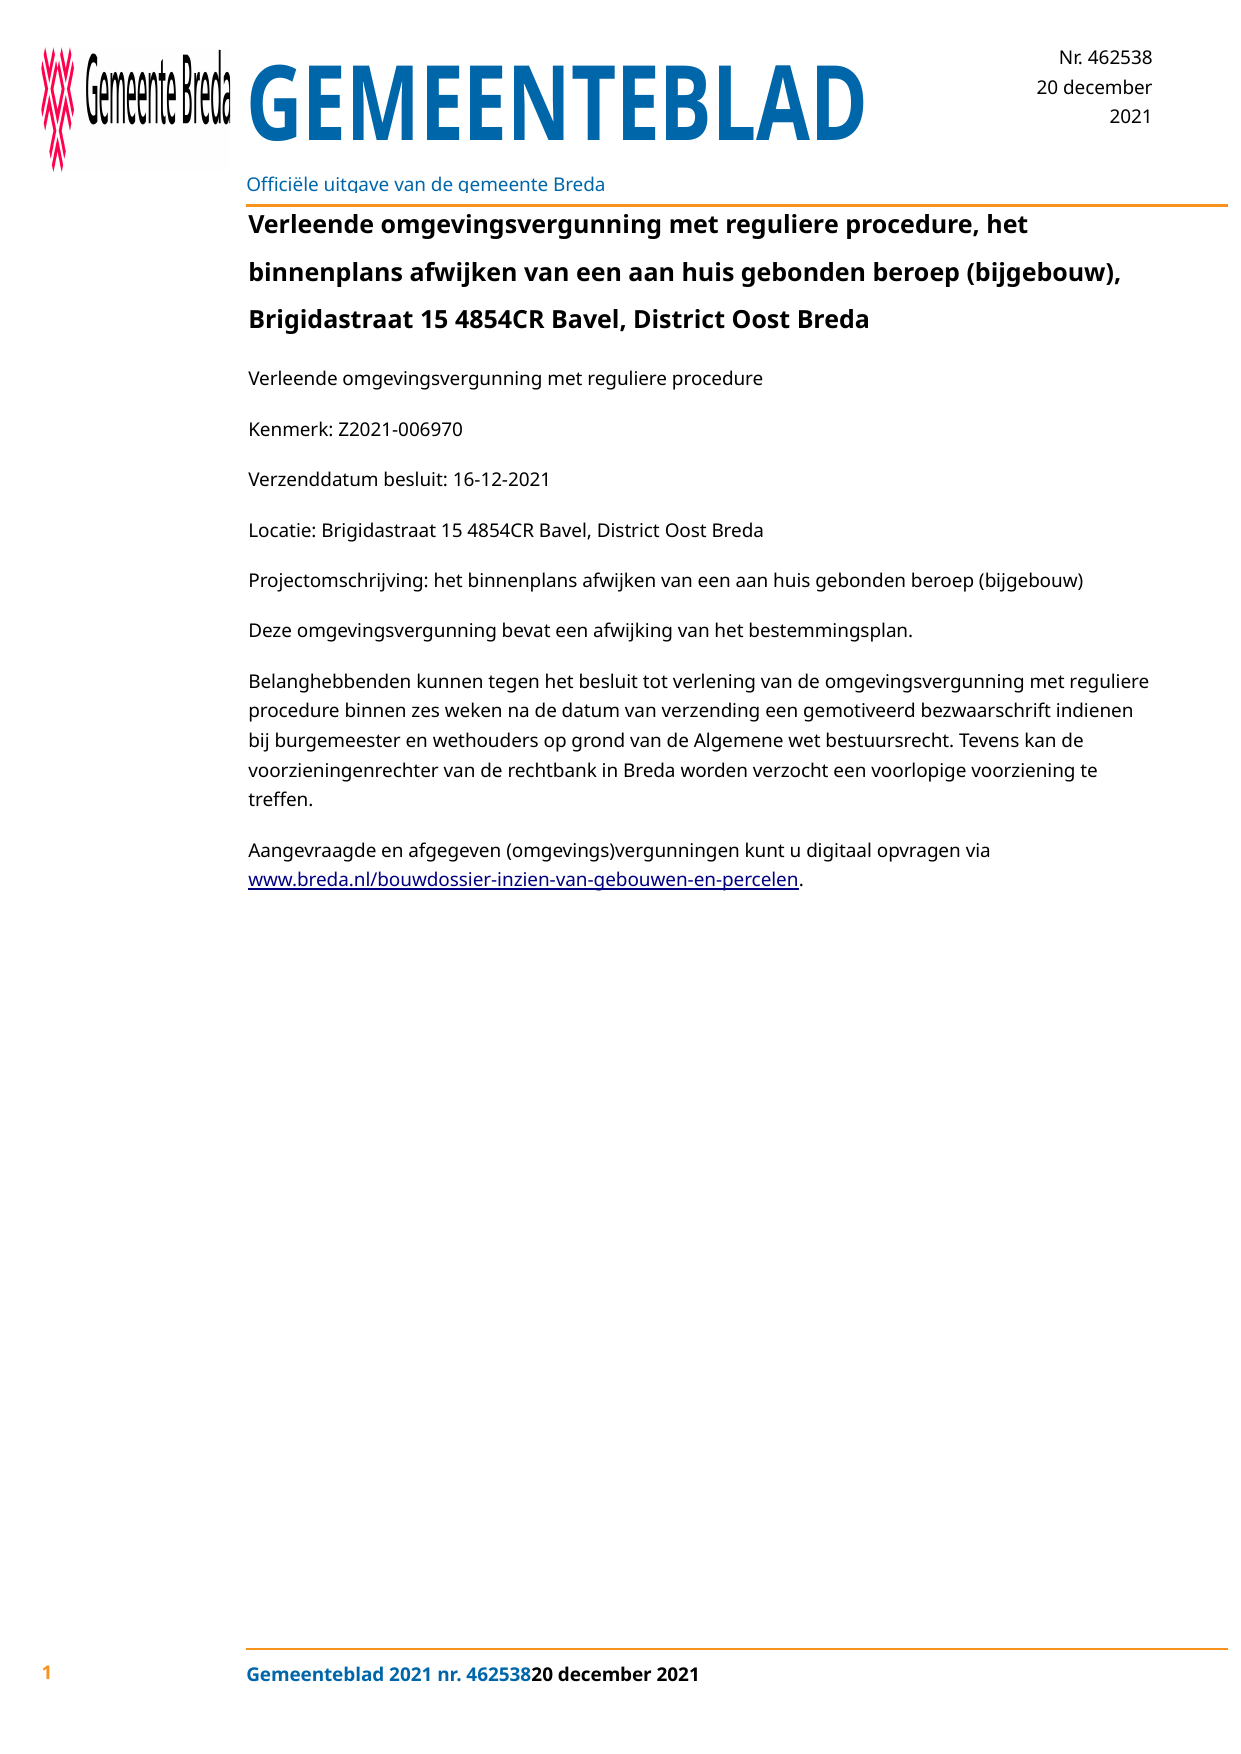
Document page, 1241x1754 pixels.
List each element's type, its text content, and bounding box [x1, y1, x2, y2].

text Belanghebbenden kunnen tegen het besluit tot verlening van de omgevingsvergunning met reguliere procedure binnen zes weken na de datum van verzending een gemotiveerd bezwaarschrift indienen bij burgemeester en wethouders op grond van de Algemene wet bestuursrecht. Tevens kan de voorzieningenrechter van de rechtbank in Breda worden verzocht een voorlopige voorziening te treffen. [248, 668, 1152, 812]
text Verleende omgevingsvergunning met reguliere procedure [248, 366, 1152, 391]
text Deze omgevingsvergunning bevat een afwijking van het bestemmingsplan. [248, 618, 1152, 643]
text Verleende omgevingsvergunning met reguliere procedure, het binnenplans afwijken van een aan huis gebonden beroep (bijgebouw), Brigidastraat 15 4854CR Bavel, District Oost Breda [248, 207, 1152, 336]
text Projectomschrijving: het binnenplans afwijken van een aan huis gebonden beroep (bijgebouw) [248, 567, 1152, 593]
text Locatie: Brigidastraat 15 4854CR Bavel, District Oost Breda [248, 517, 1152, 542]
picture [41, 47, 231, 172]
text Verzenddatum besluit: 16-12-2021 [248, 466, 1152, 492]
text Kenmerk: Z2021-006970 [248, 416, 1152, 442]
text Aangevraagde en afgegeven (omgevings)vergunningen kunt u digitaal opvragen via www.breda.nl/bouwdossier-inzien-van-gebouwen-en-percelen. [248, 837, 1152, 892]
